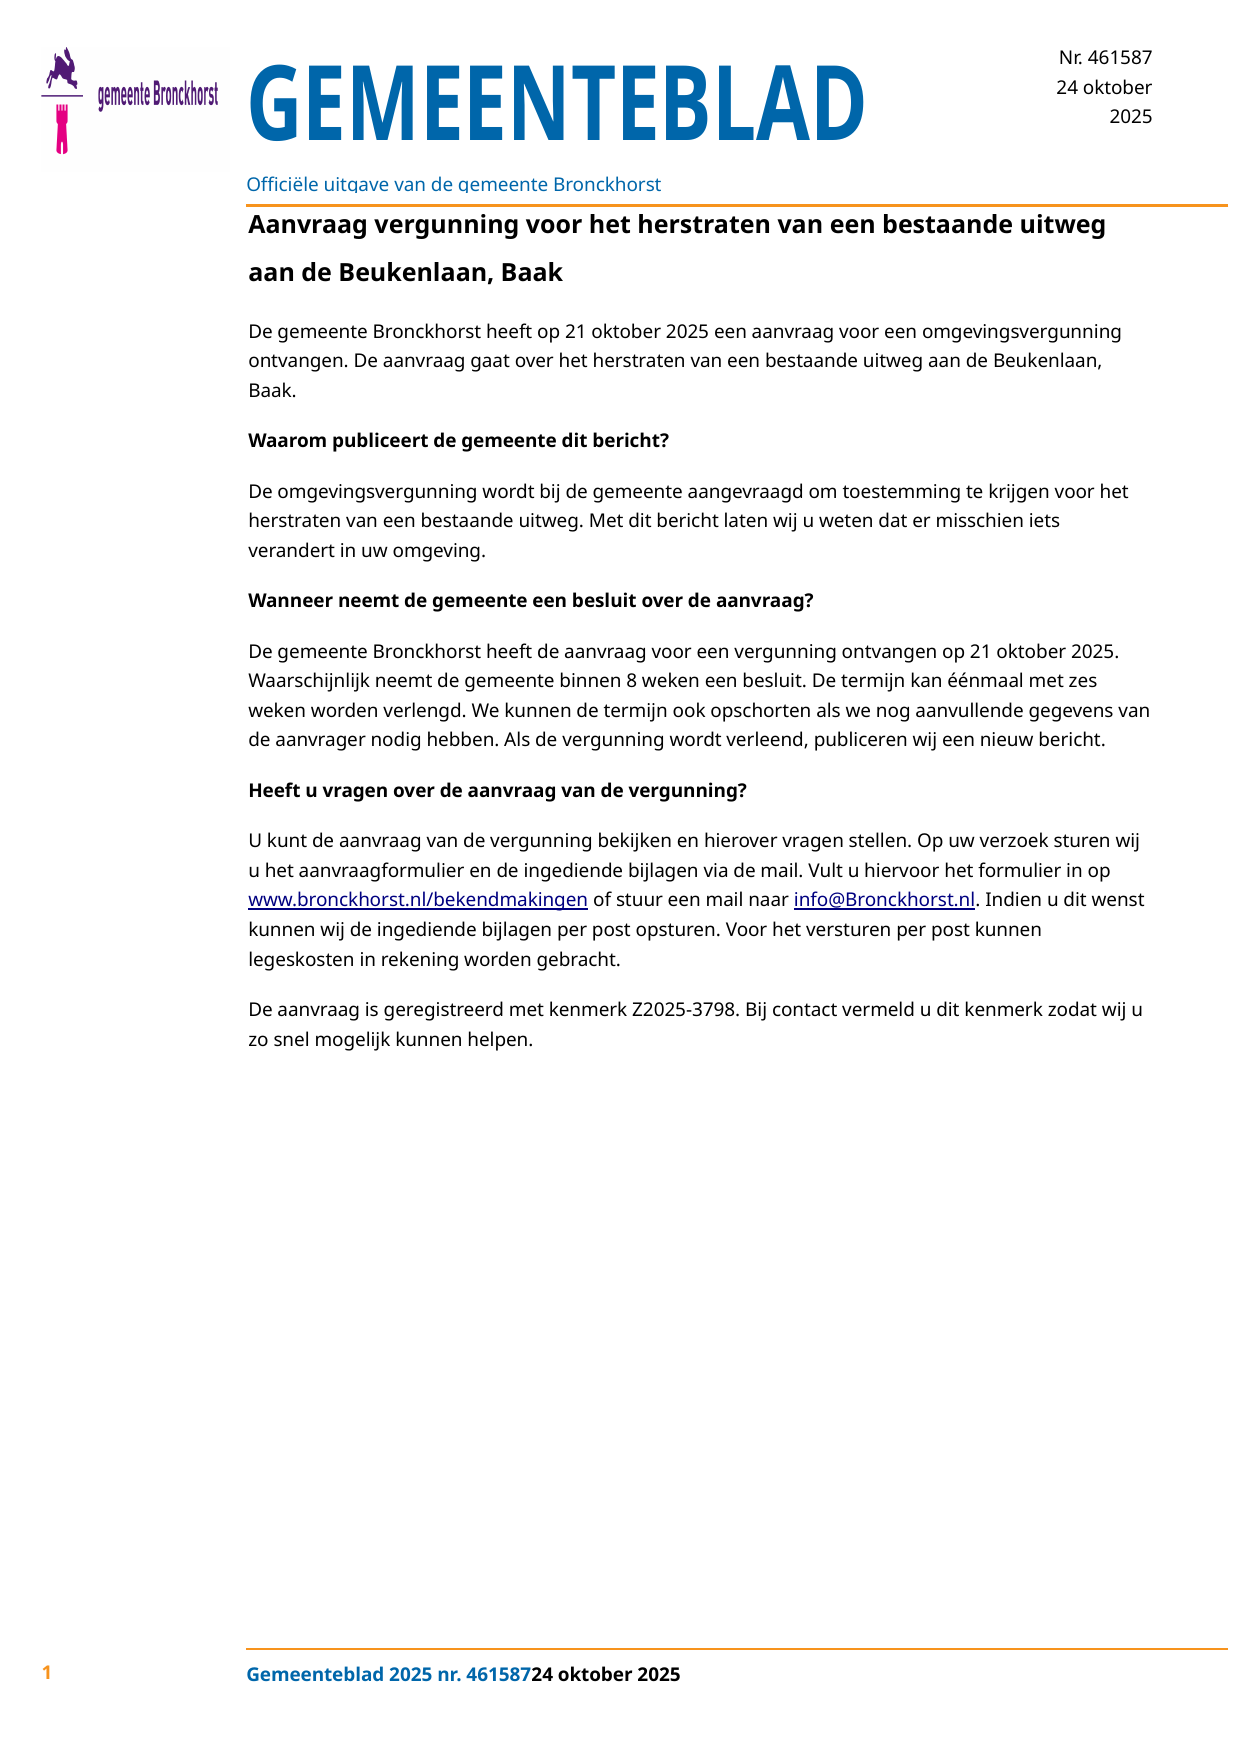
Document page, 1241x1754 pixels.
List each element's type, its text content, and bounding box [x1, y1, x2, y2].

picture [41, 47, 231, 172]
text U kunt de aanvraag van de vergunning bekijken en hierover vragen stellen. Op uw verzoek sturen wij u het aanvraagformulier en de ingediende bijlagen via de mail. Vult u hiervoor het formulier in op www.bronckhorst.nl/bekendmakingen of stuur een mail naar info@Bronckhorst.nl. Indien u dit wenst kunnen wij de ingediende bijlagen per post opsturen. Voor het versturen per post kunnen legeskosten in rekening worden gebracht. [248, 827, 1152, 972]
text Wanneer neemt de gemeente een besluit over de aanvraag? [248, 587, 1152, 613]
text De gemeente Bronckhorst heeft op 21 oktober 2025 een aanvraag voor een omgevingsvergunning ontvangen. De aanvraag gaat over het herstraten van een bestaande uitweg aan de Beukenlaan, Baak. [248, 318, 1152, 403]
text De gemeente Bronckhorst heeft de aanvraag voor een vergunning ontvangen op 21 oktober 2025. Waarschijnlijk neemt de gemeente binnen 8 weken een besluit. De termijn kan éénmaal met zes weken worden verlengd. We kunnen de termijn ook opschorten als we nog aanvullende gegevens van de aanvrager nodig hebben. Als de vergunning wordt verleend, publiceren wij een nieuw bericht. [248, 638, 1152, 752]
text Waarom publiceert de gemeente dit bericht? [248, 427, 1152, 453]
text De omgevingsvergunning wordt bij de gemeente aangevraagd om toestemming te krijgen voor het herstraten van een bestaande uitweg. Met dit bericht laten wij u weten dat er misschien iets verandert in uw omgeving. [248, 478, 1152, 563]
text Aanvraag vergunning voor het herstraten van een bestaande uitweg aan de Beukenlaan, Baak [248, 207, 1152, 288]
text Heeft u vragen over de aanvraag van de vergunning? [248, 777, 1152, 803]
text De aanvraag is geregistreerd met kenmerk Z2025-3798. Bij contact vermeld u dit kenmerk zodat wij u zo snel mogelijk kunnen helpen. [248, 996, 1152, 1052]
